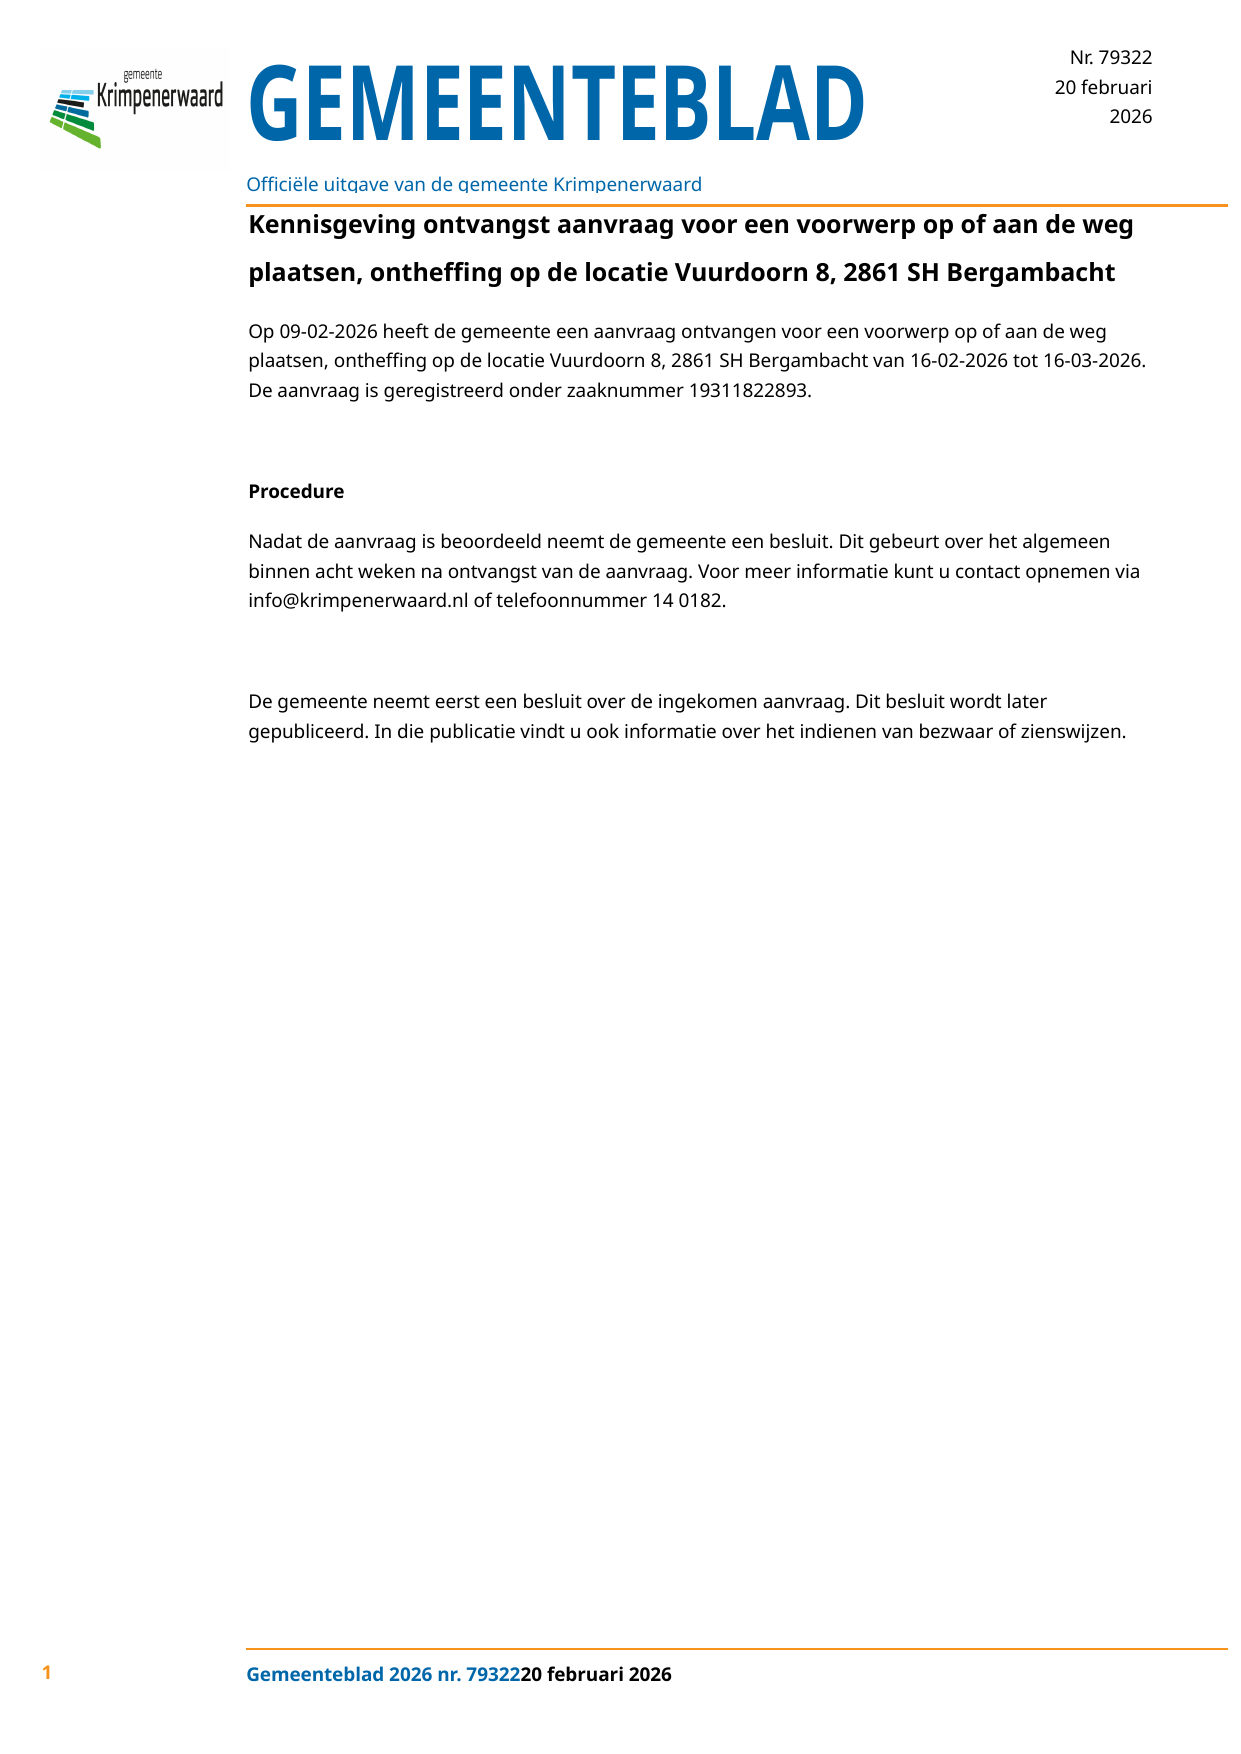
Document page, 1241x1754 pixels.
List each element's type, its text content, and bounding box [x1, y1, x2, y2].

text Procedure [248, 478, 1152, 504]
text Kennisgeving ontvangst aanvraag voor een voorwerp op of aan de weg plaatsen, ontheffing op de locatie Vuurdoorn 8, 2861 SH Bergambacht [248, 207, 1152, 288]
text Op 09-02-2026 heeft de gemeente een aanvraag ontvangen voor een voorwerp op of aan de weg plaatsen, ontheffing op de locatie Vuurdoorn 8, 2861 SH Bergambacht van 16-02-2026 tot 16-03-2026. De aanvraag is geregistreerd onder zaaknummer 19311822893. [248, 318, 1152, 403]
text De gemeente neemt eerst een besluit over de ingekomen aanvraag. Dit besluit wordt later gepubliceerd. In die publicatie vindt u ook informatie over het indienen van bezwaar of zienswijzen. [248, 688, 1152, 744]
picture [41, 47, 231, 172]
text Nadat de aanvraag is beoordeeld neemt de gemeente een besluit. Dit gebeurt over het algemeen binnen acht weken na ontvangst van de aanvraag. Voor meer informatie kunt u contact opnemen via info@krimpenerwaard.nl of telefoonnummer 14 0182. [248, 528, 1152, 613]
